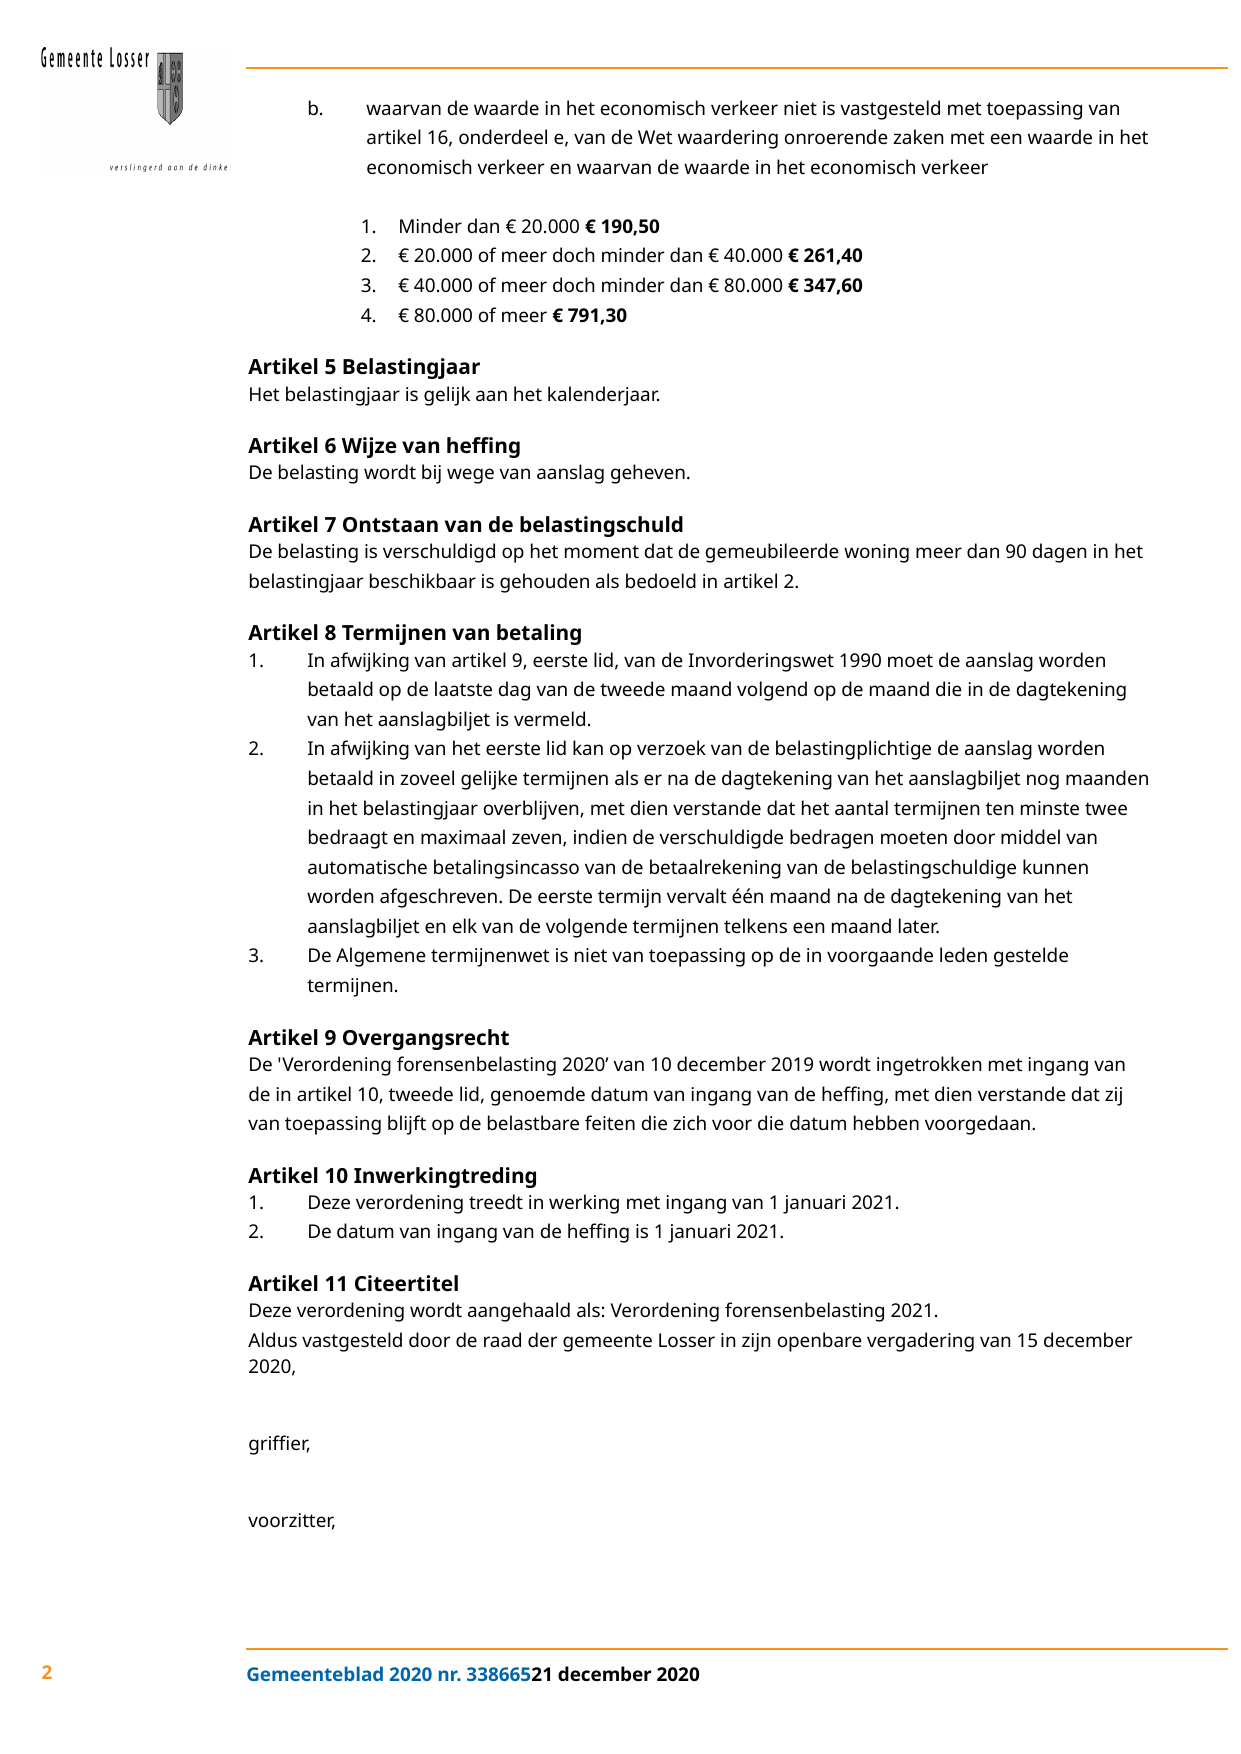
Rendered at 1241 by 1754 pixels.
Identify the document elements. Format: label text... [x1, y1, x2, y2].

list Deze verordening treedt in werking met ingang van 1 januari 2021. [248, 1189, 1152, 1215]
list In afwijking van artikel 9, eerste lid, van de Invorderingswet 1990 moet de aanslag worden betaald op de laatste dag van de tweede maand volgend op de maand die in de dagtekening van het aanslagbiljet is vermeld. [248, 647, 1152, 732]
text Artikel 5 Belastingjaar [248, 352, 1152, 381]
list € 80.000 of meer € 791,30 [361, 302, 1152, 328]
text Artikel 11 Citeertitel [248, 1269, 1152, 1298]
text voorzitter, [248, 1507, 1152, 1533]
text De belasting wordt bij wege van aanslag geheven. [248, 459, 1152, 485]
text Artikel 10 Inwerkingtreding [248, 1161, 1152, 1189]
list € 40.000 of meer doch minder dan € 80.000 € 347,60 [361, 272, 1152, 298]
list De Algemene termijnenwet is niet van toepassing op de in voorgaande leden gestelde termijnen. [248, 943, 1152, 998]
text Het belastingjaar is gelijk aan het kalenderjaar. [248, 381, 1152, 406]
text Artikel 6 Wijze van heffing [248, 431, 1152, 459]
list Minder dan € 20.000 € 190,50 [361, 213, 1152, 239]
picture [41, 47, 231, 172]
text griffier, [248, 1430, 1152, 1456]
list waarvan de waarde in het economisch verkeer niet is vastgesteld met toepassing van artikel 16, onderdeel e, van de Wet waardering onroerende zaken met een waarde in het economisch verkeer en waarvan de waarde in het economisch verkeer [307, 95, 1152, 180]
text Artikel 7 Ontstaan van de belastingschuld [248, 510, 1152, 538]
text Aldus vastgesteld door de raad der gemeente Losser in zijn openbare vergadering van 15 december 2020, [248, 1327, 1152, 1379]
list € 20.000 of meer doch minder dan € 40.000 € 261,40 [361, 243, 1152, 268]
list In afwijking van het eerste lid kan op verzoek van de belastingplichtige de aanslag worden betaald in zoveel gelijke termijnen als er na de dagtekening van het aanslagbiljet nog maanden in het belastingjaar overblijven, met dien verstande dat het aantal termijnen ten minste twee bedraagt en maximaal zeven, indien de verschuldigde bedragen moeten door middel van automatische betalingsincasso van de betaalrekening van de belastingschuldige kunnen worden afgeschreven. De eerste termijn vervalt één maand na de dagtekening van het aanslagbiljet en elk van de volgende termijnen telkens een maand later. [248, 736, 1152, 939]
text Deze verordening wordt aangehaald als: Verordening forensenbelasting 2021. [248, 1298, 1152, 1323]
text De belasting is verschuldigd op het moment dat de gemeubileerde woning meer dan 90 dagen in het belastingjaar beschikbaar is gehouden als bedoeld in artikel 2. [248, 538, 1152, 594]
text Artikel 8 Termijnen van betaling [248, 618, 1152, 647]
text Artikel 9 Overgangsrecht [248, 1023, 1152, 1051]
list De datum van ingang van de heffing is 1 januari 2021. [248, 1219, 1152, 1244]
text De 'Verordening forensenbelasting 2020’ van 10 december 2019 wordt ingetrokken met ingang van de in artikel 10, tweede lid, genoemde datum van ingang van de heffing, met dien verstande dat zij van toepassing blijft op de belastbare feiten die zich voor die datum hebben voorgedaan. [248, 1051, 1152, 1136]
